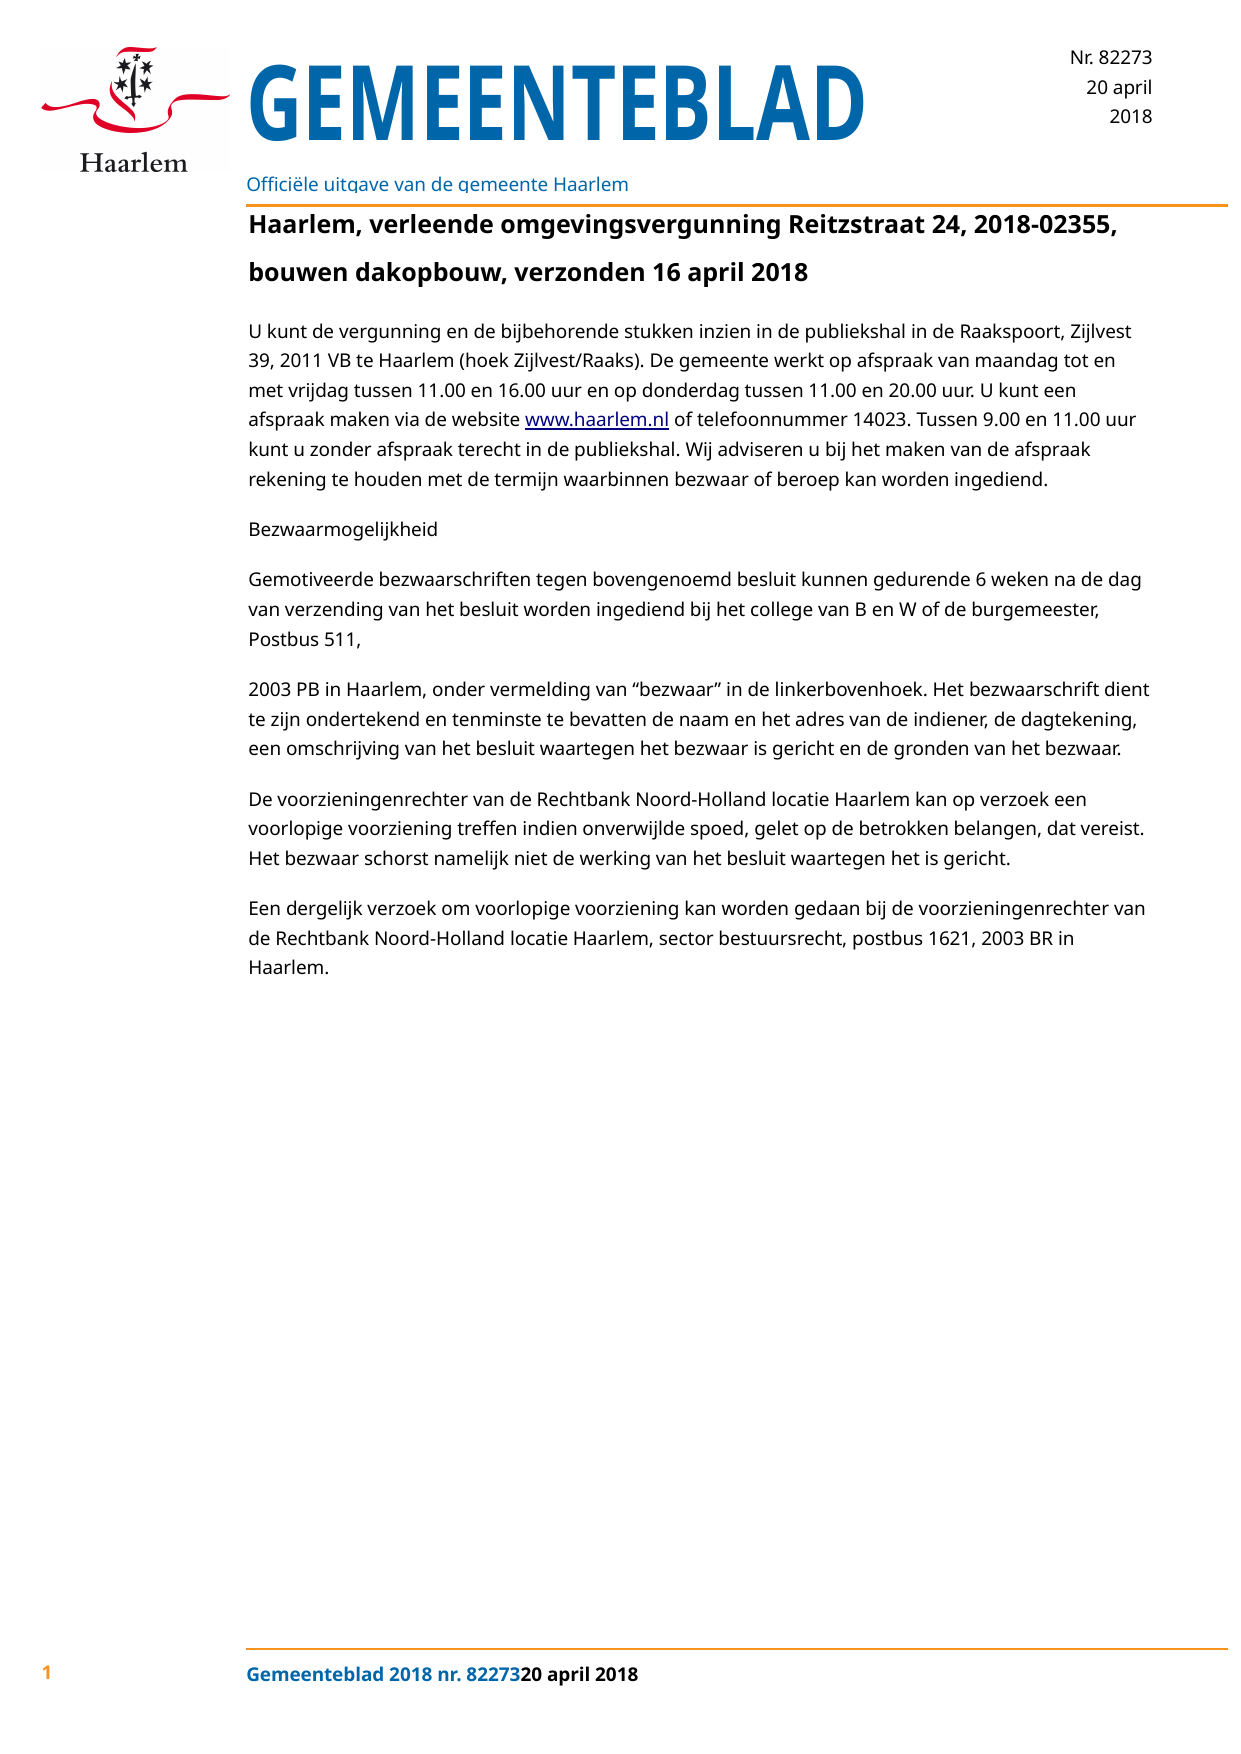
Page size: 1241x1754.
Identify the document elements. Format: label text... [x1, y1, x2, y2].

text Gemotiveerde bezwaarschriften tegen bovengenoemd besluit kunnen gedurende 6 weken na de dag van verzending van het besluit worden ingediend bij het college van B en W of de burgemeester, Postbus 511, [248, 567, 1152, 652]
text Een dergelijk verzoek om voorlopige voorziening kan worden gedaan bij de voorzieningenrechter van de Rechtbank Noord-Holland locatie Haarlem, sector bestuursrecht, postbus 1621, 2003 BR in Haarlem. [248, 895, 1152, 980]
text Haarlem, verleende omgevingsvergunning Reitzstraat 24, 2018-02355, bouwen dakopbouw, verzonden 16 april 2018 [248, 207, 1152, 288]
text U kunt de vergunning en de bijbehorende stukken inzien in de publiekshal in de Raakspoort, Zijlvest 39, 2011 VB te Haarlem (hoek Zijlvest/Raaks). De gemeente werkt op afspraak van maandag tot en met vrijdag tussen 11.00 en 16.00 uur en op donderdag tussen 11.00 en 20.00 uur. U kunt een afspraak maken via de website www.haarlem.nl of telefoonnummer 14023. Tussen 9.00 en 11.00 uur kunt u zonder afspraak terecht in de publiekshal. Wij adviseren u bij het maken van de afspraak rekening te houden met de termijn waarbinnen bezwaar of beroep kan worden ingediend. [248, 318, 1152, 492]
picture [41, 47, 231, 172]
text 2003 PB in Haarlem, onder vermelding van “bezwaar” in de linkerbovenhoek. Het bezwaarschrift dient te zijn ondertekend en tenminste te bevatten de naam en het adres van de indiener, de dagtekening, een omschrijving van het besluit waartegen het bezwaar is gericht en de gronden van het bezwaar. [248, 676, 1152, 761]
text Bezwaarmogelijkheid [248, 516, 1152, 542]
text De voorzieningenrechter van de Rechtbank Noord-Holland locatie Haarlem kan op verzoek een voorlopige voorziening treffen indien onverwijlde spoed, gelet op de betrokken belangen, dat vereist. Het bezwaar schorst namelijk niet de werking van het besluit waartegen het is gericht. [248, 786, 1152, 871]
